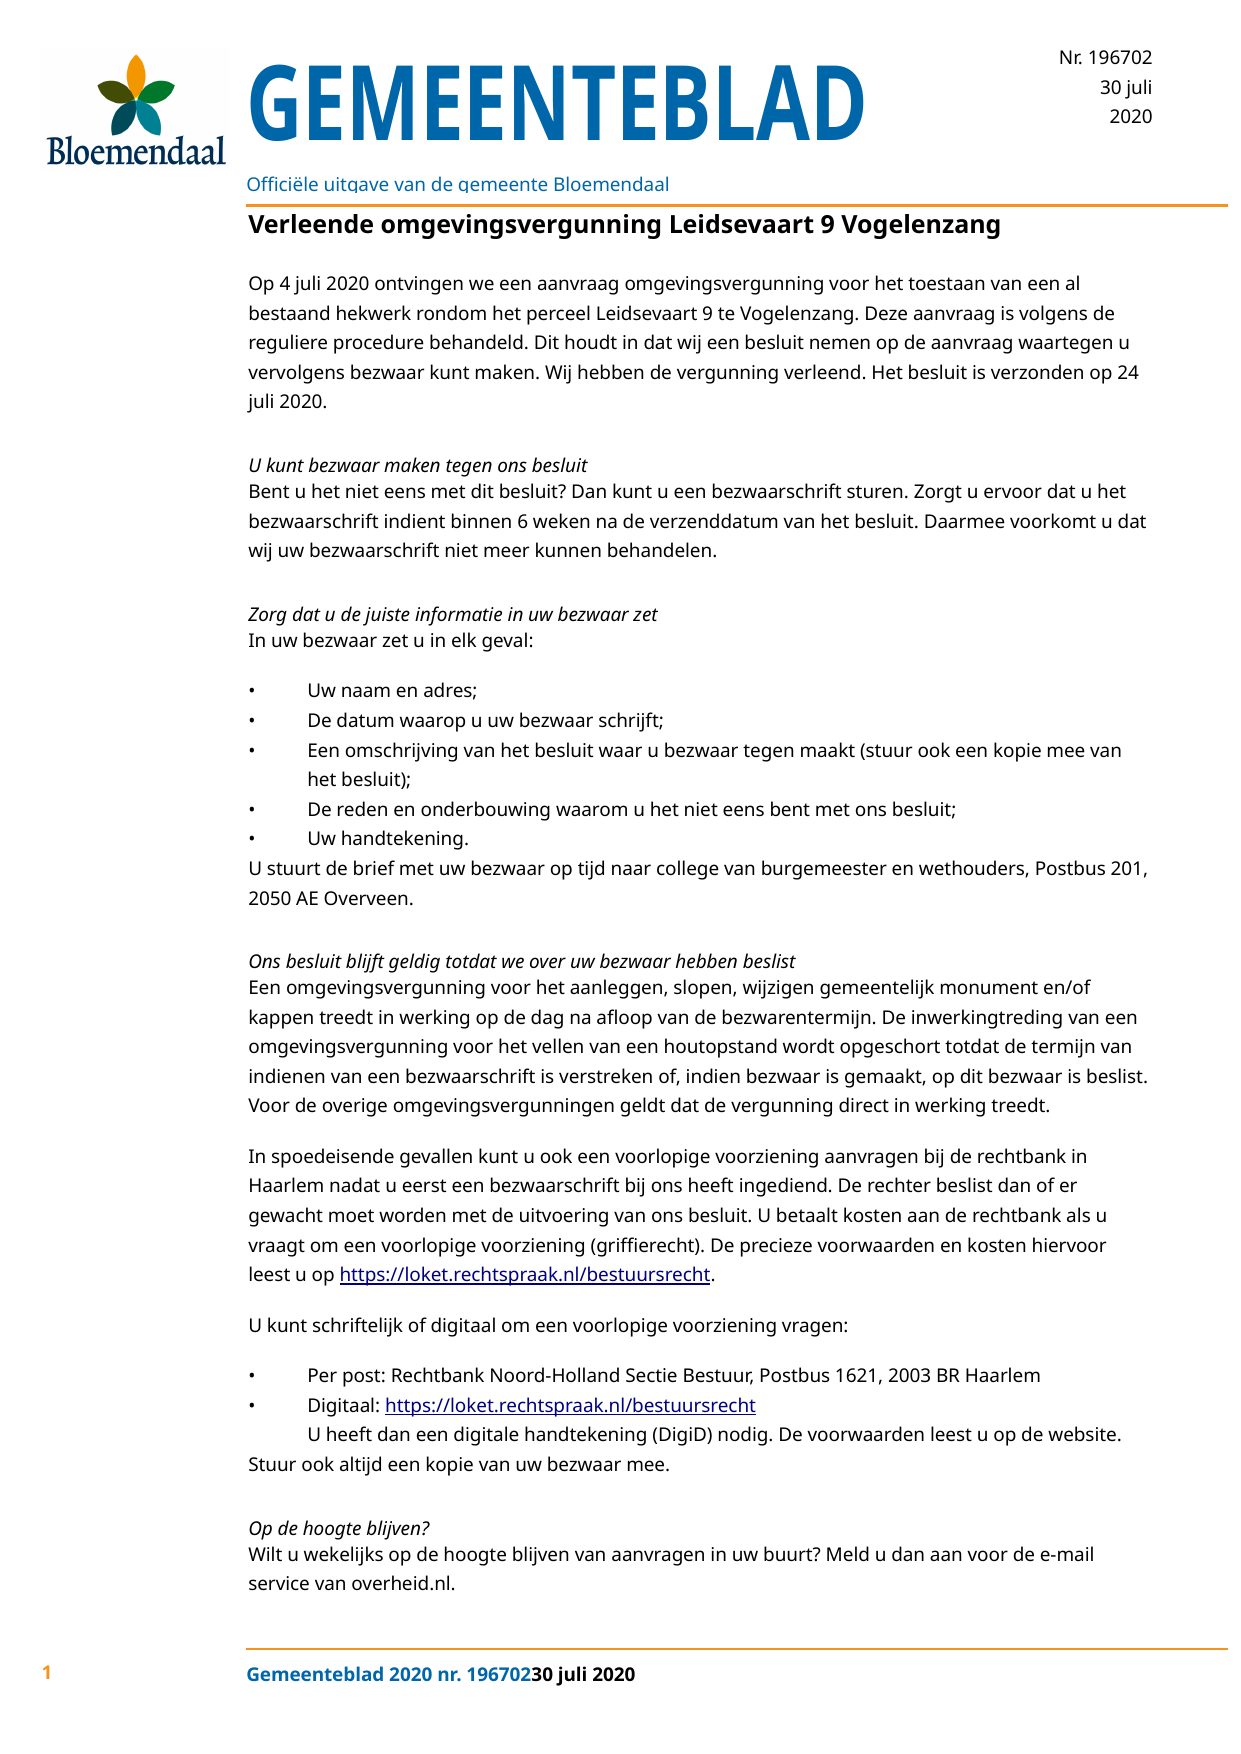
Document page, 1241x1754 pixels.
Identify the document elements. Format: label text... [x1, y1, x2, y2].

text Verleende omgevingsvergunning Leidsevaart 9 Vogelenzang [248, 207, 1152, 241]
list De reden en onderbouwing waarom u het niet eens bent met ons besluit; [248, 796, 1152, 822]
text Een omgevingsvergunning voor het aanleggen, slopen, wijzigen gemeentelijk monument en/of kappen treedt in werking op de dag na afloop van de bezwarentermijn. De inwerkingtreding van een omgevingsvergunning voor het vellen van een houtopstand wordt opgeschort totdat de termijn van indienen van een bezwaarschrift is verstreken of, indien bezwaar is gemaakt, op dit bezwaar is beslist. Voor de overige omgevingsvergunningen geldt dat de vergunning direct in werking treedt. [248, 974, 1152, 1118]
list De datum waarop u uw bezwaar schrijft; [248, 707, 1152, 733]
text Zorg dat u de juiste informatie in uw bezwaar zet [248, 601, 1152, 627]
text In uw bezwaar zet u in elk geval: [248, 627, 1152, 653]
list Uw naam en adres; [248, 678, 1152, 703]
text Bent u het niet eens met dit besluit? Dan kunt u een bezwaarschrift sturen. Zorgt u ervoor dat u het bezwaarschrift indient binnen 6 weken na de verzenddatum van het besluit. Daarmee voorkomt u dat wij uw bezwaarschrift niet meer kunnen behandelen. [248, 478, 1152, 563]
list Een omschrijving van het besluit waar u bezwaar tegen maakt (stuur ook een kopie mee van het besluit); [248, 737, 1152, 792]
list Digitaal: https://loket.rechtspraak.nl/bestuursrecht [248, 1392, 1152, 1418]
text In spoedeisende gevallen kunt u ook een voorlopige voorziening aanvragen bij de rechtbank in Haarlem nadat u eerst een bezwaarschrift bij ons heeft ingediend. De rechter beslist dan of er gewacht moet worden met de uitvoering van ons besluit. U betaalt kosten aan de rechtbank als u vraagt om een voorlopige voorziening (griffierecht). De precieze voorwaarden en kosten hiervoor leest u op https://loket.rechtspraak.nl/bestuursrecht. [248, 1143, 1152, 1287]
text Op de hoogte blijven? [248, 1515, 1152, 1541]
text Stuur ook altijd een kopie van uw bezwaar mee. [248, 1451, 1152, 1477]
list Per post: Rechtbank Noord-Holland Sectie Bestuur, Postbus 1621, 2003 BR Haarlem [248, 1362, 1152, 1388]
text U kunt bezwaar maken tegen ons besluit [248, 453, 1152, 478]
picture [41, 47, 231, 172]
text Wilt u wekelijks op de hoogte blijven van aanvragen in uw buurt? Meld u dan aan voor de e-mail service van overheid.nl. [248, 1541, 1152, 1596]
text U stuurt de brief met uw bezwaar op tijd naar college van burgemeester en wethouders, Postbus 201, 2050 AE Overveen. [248, 855, 1152, 910]
text U kunt schriftelijk of digitaal om een voorlopige voorziening vragen: [248, 1312, 1152, 1338]
list Uw handtekening. [248, 826, 1152, 851]
list U heeft dan een digitale handtekening (DigiD) nodig. De voorwaarden leest u op de website. [248, 1421, 1152, 1447]
text Op 4 juli 2020 ontvingen we een aanvraag omgevingsvergunning voor het toestaan van een al bestaand hekwerk rondom het perceel Leidsevaart 9 te Vogelenzang. Deze aanvraag is volgens de reguliere procedure behandeld. Dit houdt in dat wij een besluit nemen op de aanvraag waartegen u vervolgens bezwaar kunt maken. Wij hebben de vergunning verleend. Het besluit is verzonden op 24 juli 2020. [248, 270, 1152, 414]
text Ons besluit blijft geldig totdat we over uw bezwaar hebben beslist [248, 949, 1152, 974]
